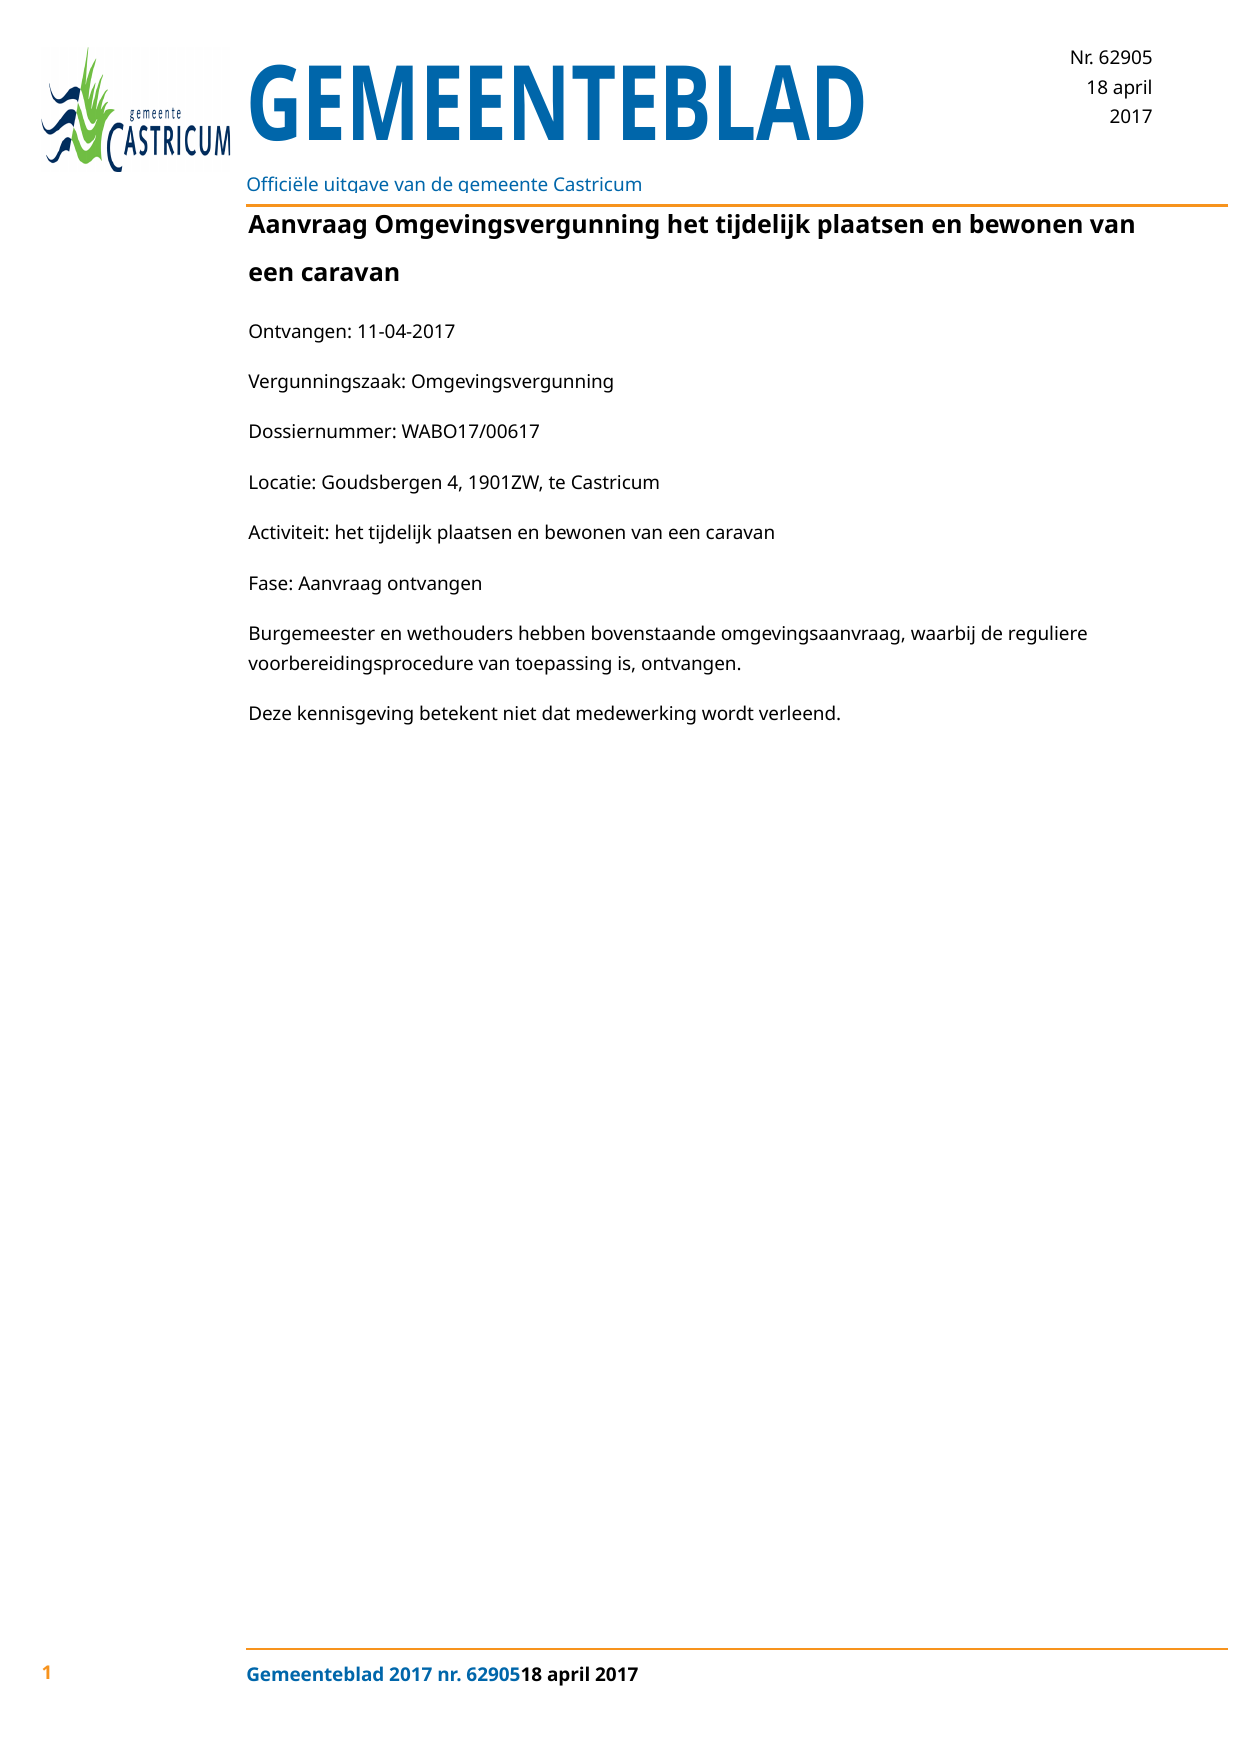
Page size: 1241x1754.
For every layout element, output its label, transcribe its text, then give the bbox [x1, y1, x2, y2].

text Vergunningszaak: Omgevingsvergunning [248, 368, 1152, 394]
text Aanvraag Omgevingsvergunning het tijdelijk plaatsen en bewonen van een caravan [248, 207, 1152, 288]
text Ontvangen: 11-04-2017 [248, 318, 1152, 344]
text Locatie: Goudsbergen 4, 1901ZW, te Castricum [248, 469, 1152, 495]
text Fase: Aanvraag ontvangen [248, 570, 1152, 596]
text Burgemeester en wethouders hebben bovenstaande omgevingsaanvraag, waarbij de reguliere voorbereidingsprocedure van toepassing is, ontvangen. [248, 620, 1152, 676]
text Deze kennisgeving betekent niet dat medewerking wordt verleend. [248, 700, 1152, 726]
picture [41, 47, 231, 172]
text Dossiernummer: WABO17/00617 [248, 419, 1152, 444]
text Activiteit: het tijdelijk plaatsen en bewonen van een caravan [248, 519, 1152, 545]
